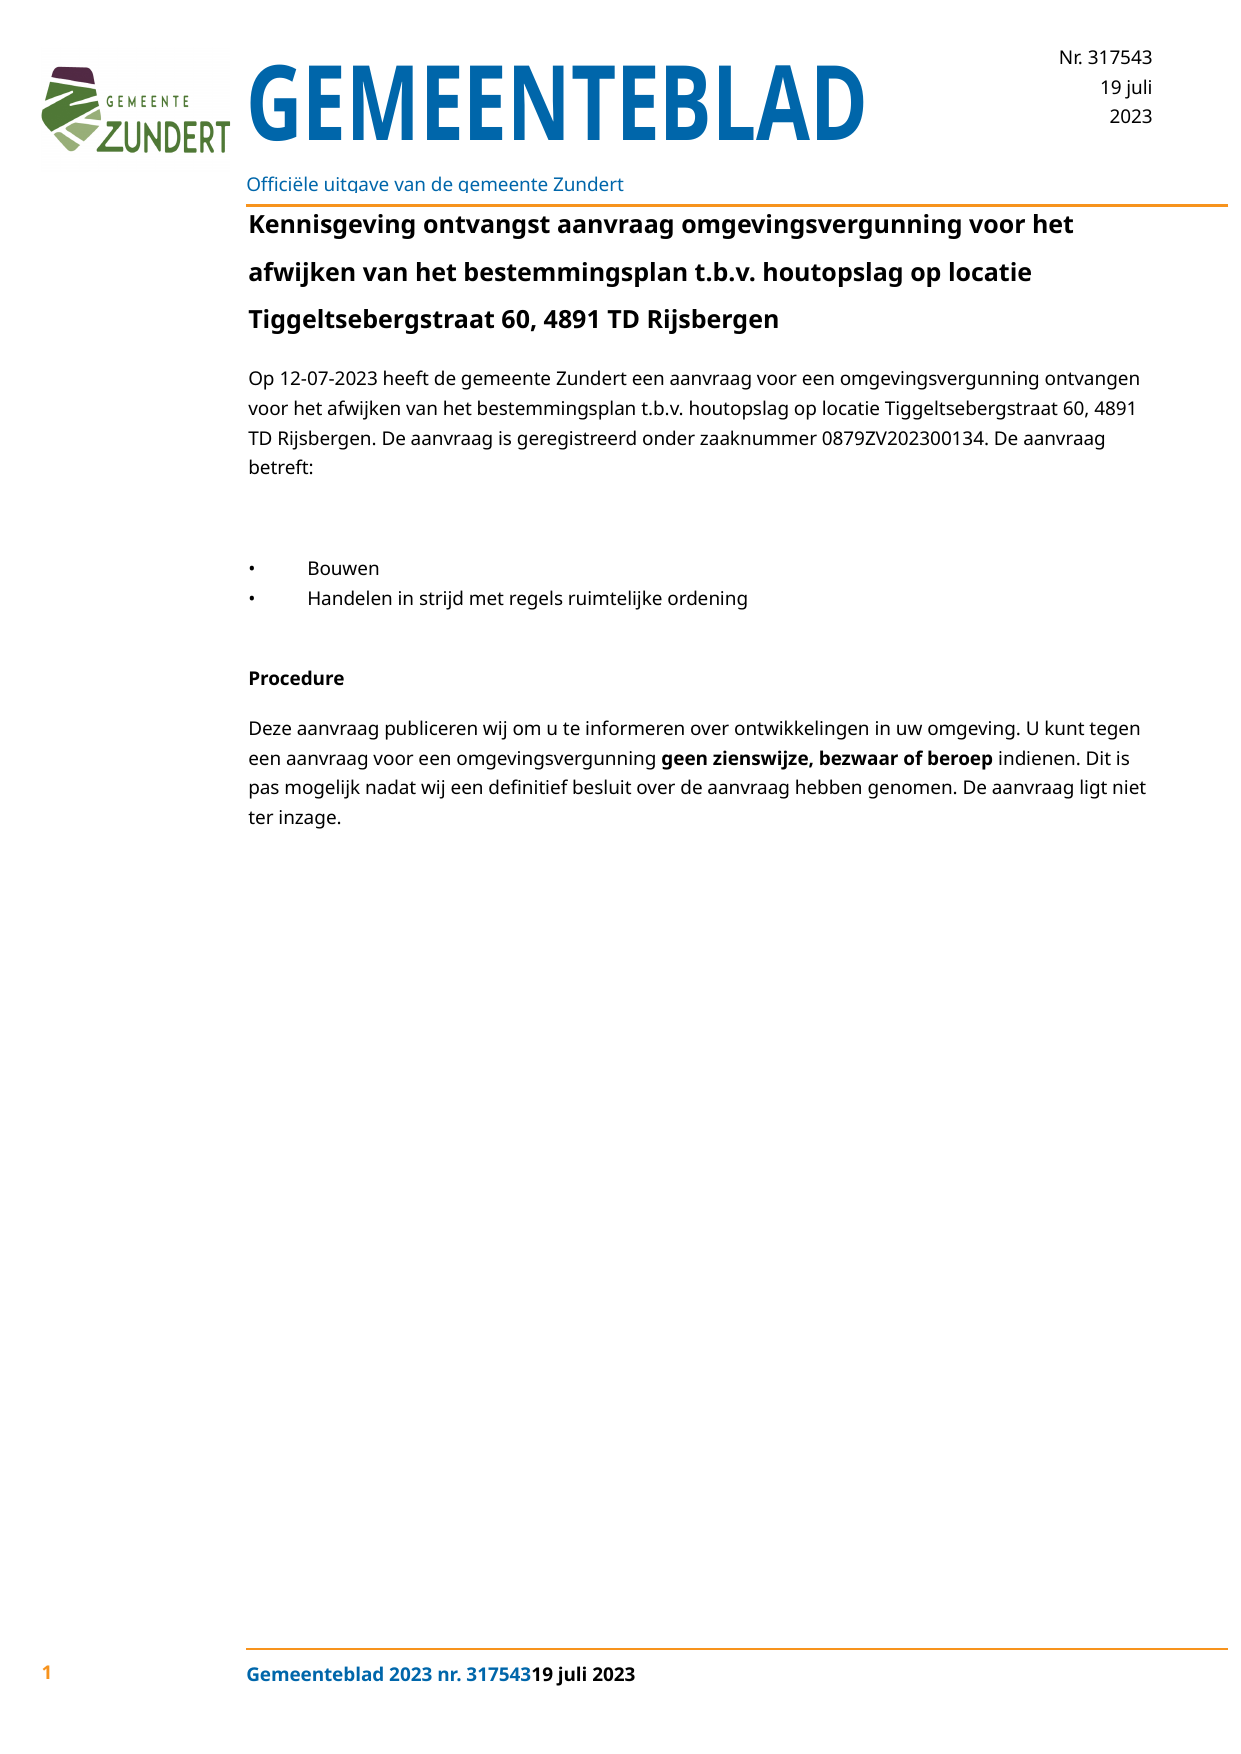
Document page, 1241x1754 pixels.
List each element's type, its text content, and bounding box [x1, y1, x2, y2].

picture [41, 47, 231, 172]
text Procedure [248, 665, 1152, 690]
text Op 12-07-2023 heeft de gemeente Zundert een aanvraag voor een omgevingsvergunning ontvangen voor het afwijken van het bestemmingsplan t.b.v. houtopslag op locatie Tiggeltsebergstraat 60, 4891 TD Rijsbergen. De aanvraag is geregistreerd onder zaaknummer 0879ZV202300134. De aanvraag betreft: [248, 366, 1152, 480]
text Kennisgeving ontvangst aanvraag omgevingsvergunning voor het afwijken van het bestemmingsplan t.b.v. houtopslag op locatie Tiggeltsebergstraat 60, 4891 TD Rijsbergen [248, 207, 1152, 336]
text Deze aanvraag publiceren wij om u te informeren over ontwikkelingen in uw omgeving. U kunt tegen een aanvraag voor een omgevingsvergunning geen zienswijze, bezwaar of beroep indienen. Dit is pas mogelijk nadat wij een definitief besluit over de aanvraag hebben genomen. De aanvraag ligt niet ter inzage. [248, 715, 1152, 829]
list Handelen in strijd met regels ruimtelijke ordening [248, 585, 1152, 610]
list Bouwen [248, 555, 1152, 581]
